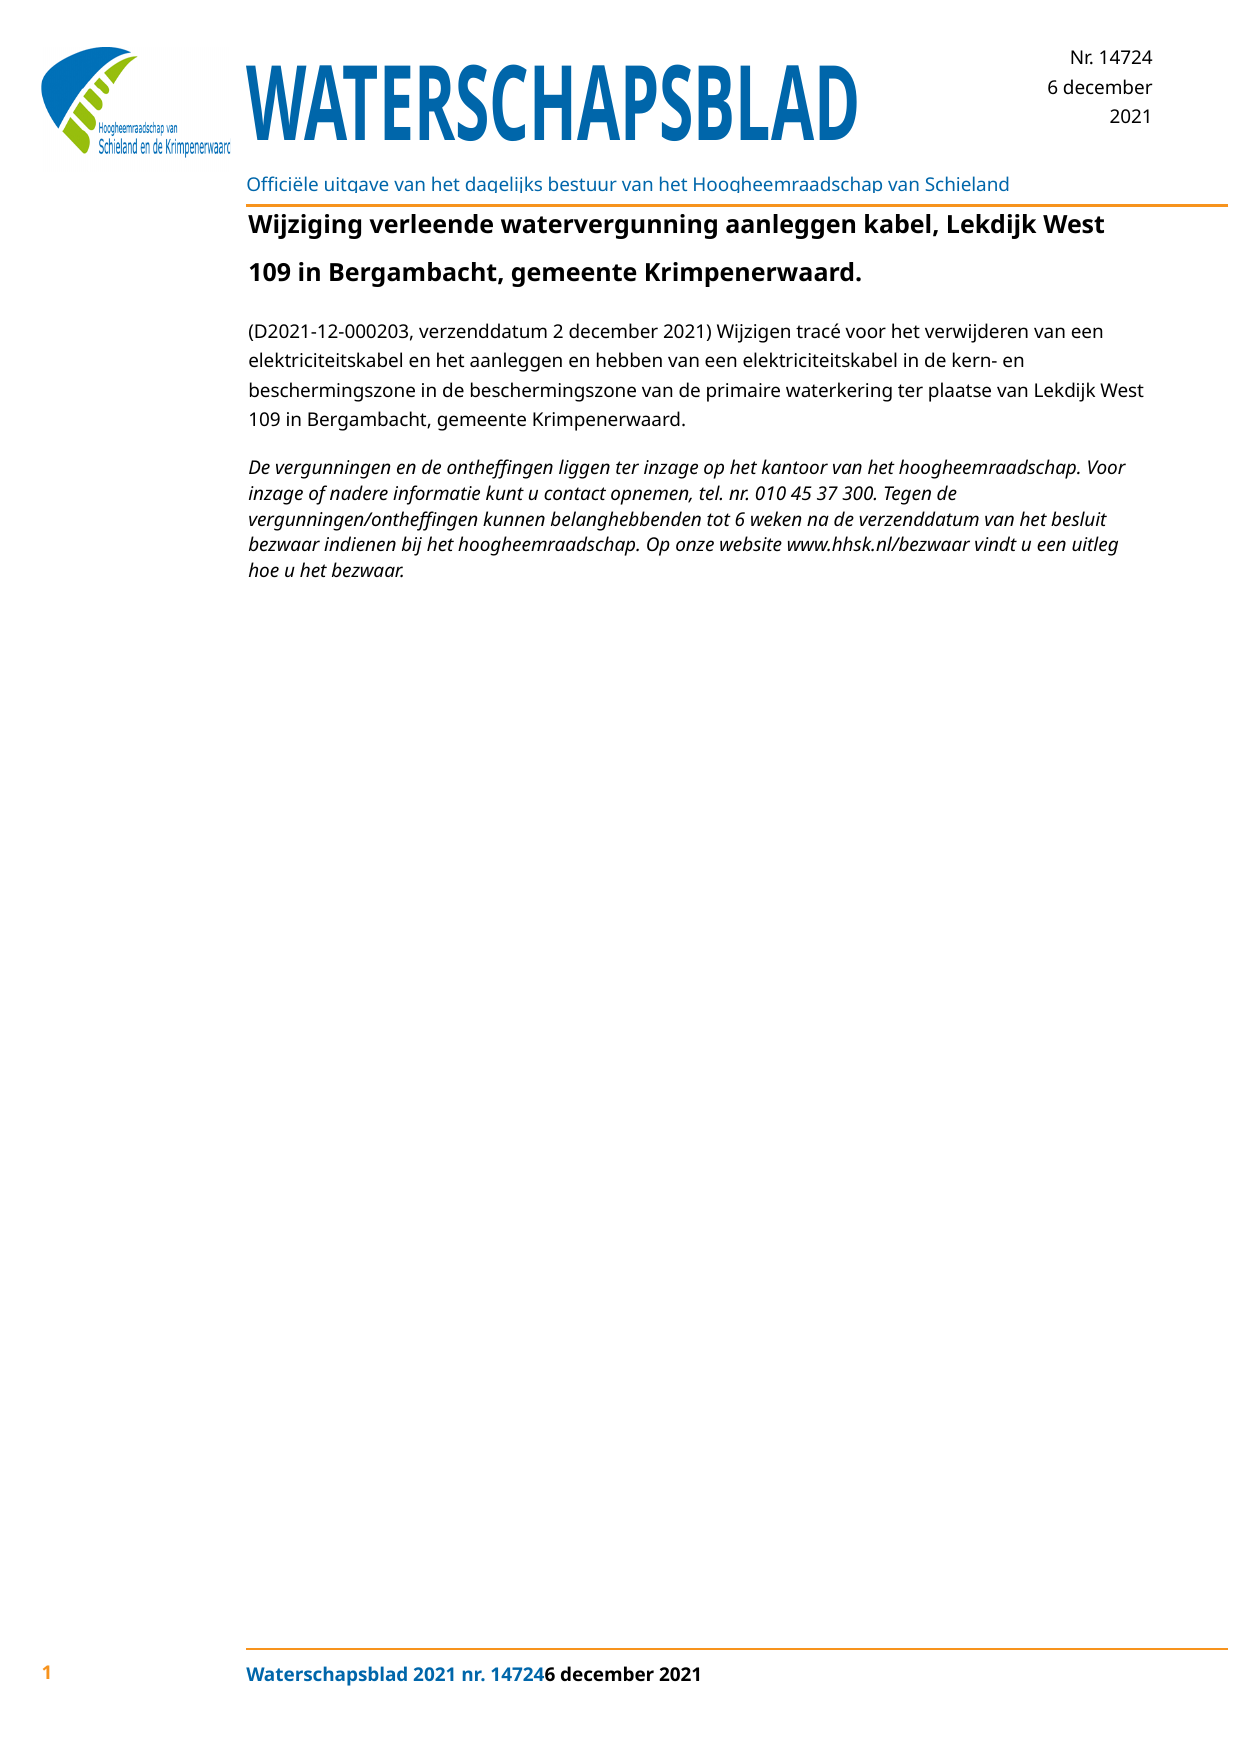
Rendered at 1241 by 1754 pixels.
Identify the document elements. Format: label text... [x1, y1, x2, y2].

text De vergunningen en de ontheffingen liggen ter inzage op het kantoor van het hoogheemraadschap. Voor inzage of nadere informatie kunt u contact opnemen, tel. nr. 010 45 37 300. Tegen de vergunningen/ontheffingen kunnen belanghebbenden tot 6 weken na de verzenddatum van het besluit bezwaar indienen bij het hoogheemraadschap. Op onze website www.hhsk.nl/bezwaar vindt u een uitleg hoe u het bezwaar. [248, 454, 1152, 583]
picture [41, 47, 231, 172]
text Wijziging verleende watervergunning aanleggen kabel, Lekdijk West 109 in Bergambacht, gemeente Krimpenerwaard. [248, 207, 1152, 288]
text (D2021-12-000203, verzenddatum 2 december 2021) Wijzigen tracé voor het verwijderen van een elektriciteitskabel en het aanleggen en hebben van een elektriciteitskabel in de kern- en beschermingszone in de beschermingszone van de primaire waterkering ter plaatse van Lekdijk West 109 in Bergambacht, gemeente Krimpenerwaard. [248, 318, 1152, 432]
